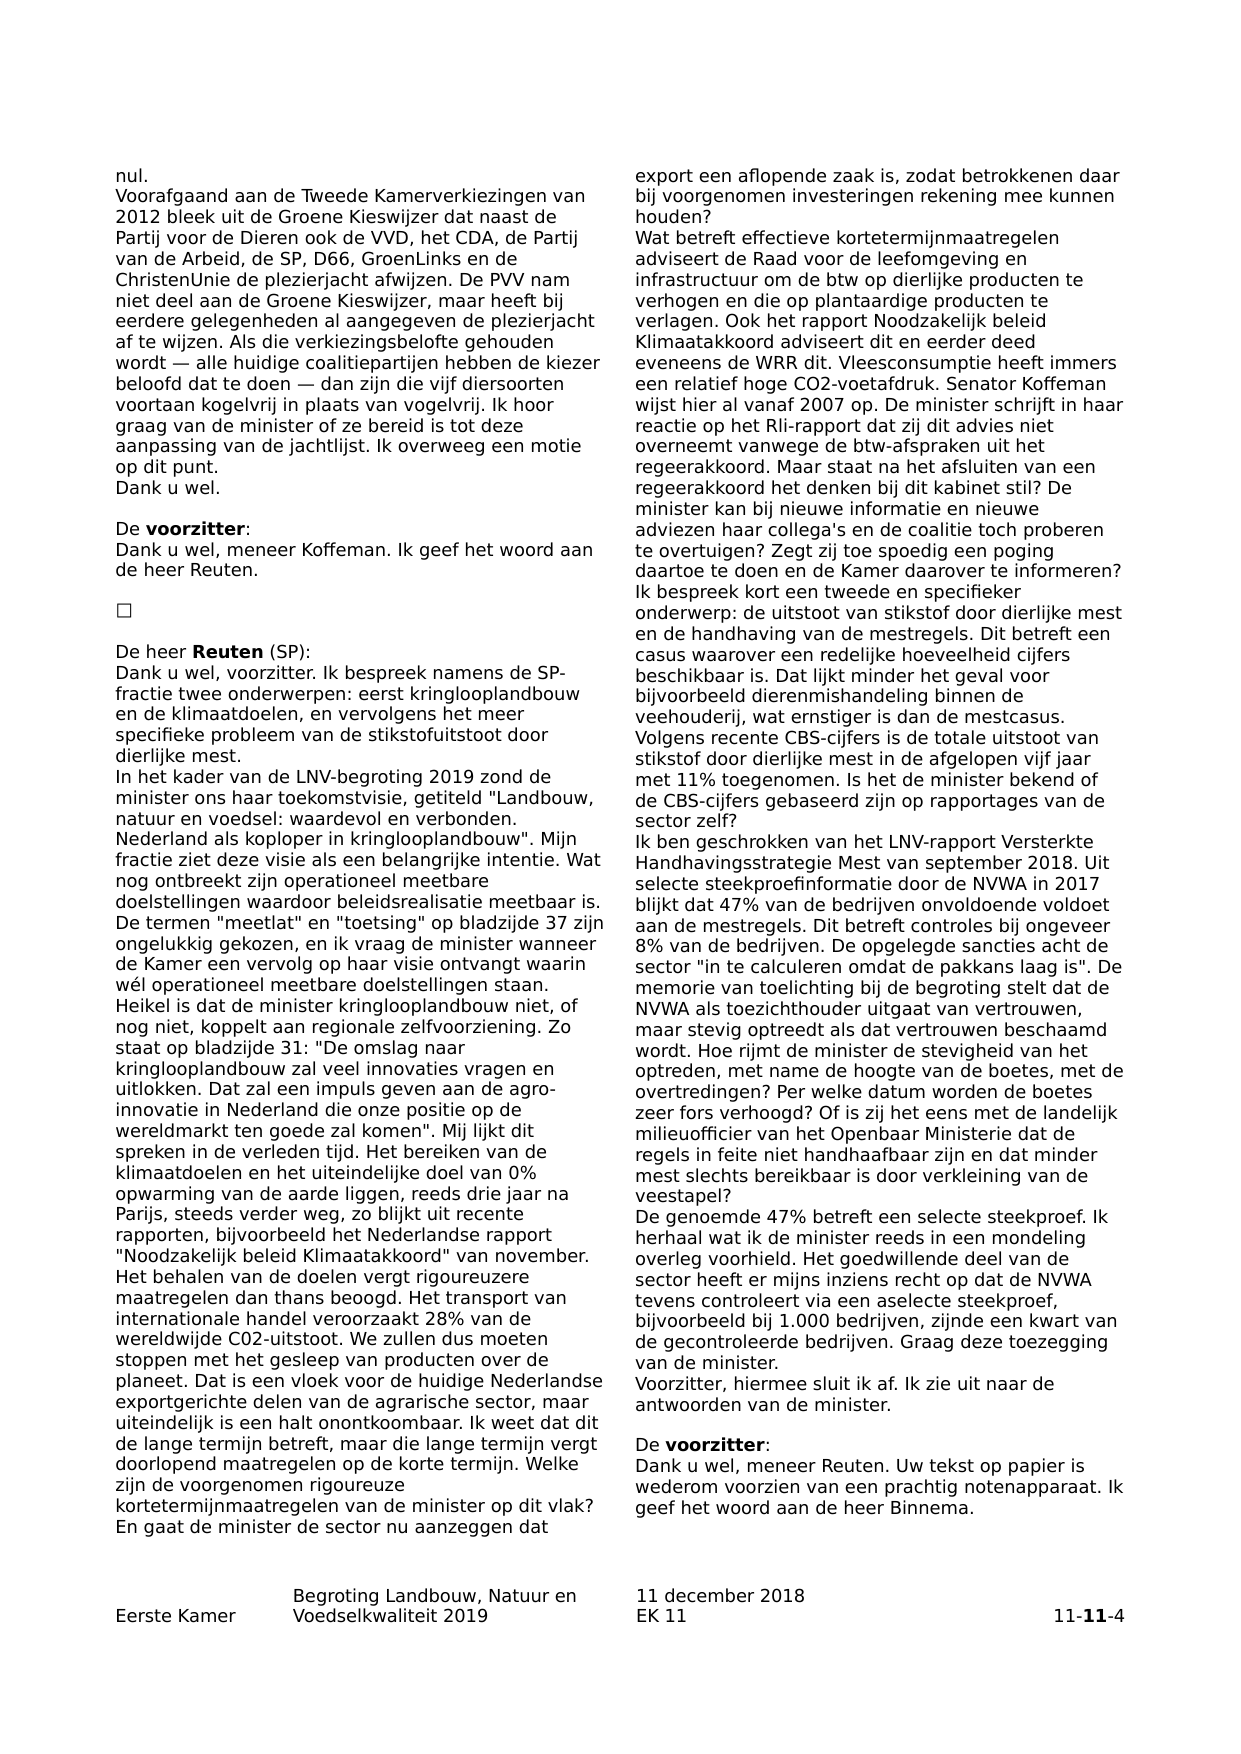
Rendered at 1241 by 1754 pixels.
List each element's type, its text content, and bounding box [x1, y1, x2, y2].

text Voorzitter, hiermee sluit ik af. Ik zie uit naar de antwoorden van de minister. [635, 1374, 1125, 1415]
text Wat betreft effectieve kortetermijnmaatregelen adviseert de Raad voor de leefomgeving en infrastructuur om de btw op dierlijke producten te verhogen en die op plantaardige producten te verlagen. Ook het rapport Noodzakelijk beleid Klimaatakkoord adviseert dit en eerder deed eveneens de WRR dit. Vleesconsumptie heeft immers een relatief hoge CO2-voetafdruk. Senator Koffeman wijst hier al vanaf 2007 op. De minister schrijft in haar reactie op het Rli-rapport dat zij dit advies niet overneemt vanwege de btw-afspraken uit het regeerakkoord. Maar staat na het afsluiten van een regeerakkoord het denken bij dit kabinet stil? De minister kan bij nieuwe informatie en nieuwe adviezen haar collega's en de coalitie toch proberen te overtuigen? Zegt zij toe spoedig een poging daartoe te doen en de Kamer daarover te informeren? [635, 228, 1125, 582]
text Dank u wel, voorzitter. Ik bespreek namens de SP-fractie twee onderwerpen: eerst kringlooplandbouw en de klimaatdoelen, en vervolgens het meer specifieke probleem van de stikstofuitstoot door dierlijke mest. [115, 662, 605, 767]
text export een aflopende zaak is, zodat betrokkenen daar bij voorgenomen investeringen rekening mee kunnen houden? [635, 165, 1125, 228]
text De voorzitter: [115, 519, 605, 539]
text Dank u wel. [115, 478, 605, 499]
text Ik ben geschrokken van het LNV-rapport Versterkte Handhavingsstrategie Mest van september 2018. Uit selecte steekproefinformatie door de NVWA in 2017 blijkt dat 47% van de bedrijven onvoldoende voldoet aan de mestregels. Dit betreft controles bij ongeveer 8% van de bedrijven. De opgelegde sancties acht de sector "in te calculeren omdat de pakkans laag is". De memorie van toelichting bij de begroting stelt dat de NVWA als toezichthouder uitgaat van vertrouwen, maar stevig optreedt als dat vertrouwen beschaamd wordt. Hoe rijmt de minister de stevigheid van het optreden, met name de hoogte van de boetes, met de overtredingen? Per welke datum worden de boetes zeer fors verhoogd? Of is zij het eens met de landelijk milieuofficier van het Openbaar Ministerie dat de regels in feite niet handhaafbaar zijn en dat minder mest slechts bereikbaar is door verkleining van de veestapel? [635, 832, 1125, 1207]
text De heer Reuten (SP): [115, 642, 605, 662]
text Heikel is dat de minister kringlooplandbouw niet, of nog niet, koppelt aan regionale zelfvoorziening. Zo staat op bladzijde 31: "De omslag naar kringlooplandbouw zal veel innovaties vragen en uitlokken. Dat zal een impuls geven aan de agro-innovatie in Nederland die onze positie op de wereldmarkt ten goede zal komen". Mij lijkt dit spreken in de verleden tijd. Het bereiken van de klimaatdoelen en het uiteindelijke doel van 0% opwarming van de aarde liggen, reeds drie jaar na Parijs, steeds verder weg, zo blijkt uit recente rapporten, bijvoorbeeld het Nederlandse rapport "Noodzakelijk beleid Klimaatakkoord" van november. Het behalen van de doelen vergt rigoureuzere maatregelen dan thans beoogd. Het transport van internationale handel veroorzaakt 28% van de wereldwijde C02-uitstoot. We zullen dus moeten stoppen met het gesleep van producten over de planeet. Dat is een vloek voor de huidige Nederlandse exportgerichte delen van de agrarische sector, maar uiteindelijk is een halt onontkoombaar. Ik weet dat dit de lange termijn betreft, maar die lange termijn vergt doorlopend maatregelen op de korte termijn. Welke zijn de voorgenomen rigoureuze kortetermijnmaatregelen van de minister op dit vlak? En gaat de minister de sector nu aanzeggen dat [115, 996, 605, 1537]
text Dank u wel, meneer Reuten. Uw tekst op papier is wederom voorzien van een prachtig notenapparaat. Ik geef het woord aan de heer Binnema. [635, 1456, 1125, 1518]
text De genoemde 47% betreft een selecte steekproef. Ik herhaal wat ik de minister reeds in een mondeling overleg voorhield. Het goedwillende deel van de sector heeft er mijns inziens recht op dat de NVWA tevens controleert via een aselecte steekproef, bijvoorbeeld bij 1.000 bedrijven, zijnde een kwart van de gecontroleerde bedrijven. Graag deze toezegging van de minister. [635, 1207, 1125, 1374]
text Voorafgaand aan de Tweede Kamerverkiezingen van 2012 bleek uit de Groene Kieswijzer dat naast de Partij voor de Dieren ook de VVD, het CDA, de Partij van de Arbeid, de SP, D66, GroenLinks en de ChristenUnie de plezierjacht afwijzen. De PVV nam niet deel aan de Groene Kieswijzer, maar heeft bij eerdere gelegenheden al aangegeven de plezierjacht af te wijzen. Als die verkiezingsbelofte gehouden wordt — alle huidige coalitiepartijen hebben de kiezer beloofd dat te doen — dan zijn die vijf diersoorten voortaan kogelvrij in plaats van vogelvrij. Ik hoor graag van de minister of ze bereid is tot deze aanpassing van de jachtlijst. Ik overweeg een motie op dit punt. [115, 186, 605, 478]
text Dank u wel, meneer Koffeman. Ik geef het woord aan de heer Reuten. [115, 539, 605, 581]
text Ik bespreek kort een tweede en specifieker onderwerp: de uitstoot van stikstof door dierlijke mest en de handhaving van de mestregels. Dit betreft een casus waarover een redelijke hoeveelheid cijfers beschikbaar is. Dat lijkt minder het geval voor bijvoorbeeld dierenmishandeling binnen de veehouderij, wat ernstiger is dan de mestcasus. Volgens recente CBS-cijfers is de totale uitstoot van stikstof door dierlijke mest in de afgelopen vijf jaar met 11% toegenomen. Is het de minister bekend of de CBS-cijfers gebaseerd zijn op rapportages van de sector zelf? [635, 582, 1125, 832]
text In het kader van de LNV-begroting 2019 zond de minister ons haar toekomstvisie, getiteld "Landbouw, natuur en voedsel: waardevol en verbonden. Nederland als koploper in kringlooplandbouw". Mijn fractie ziet deze visie als een belangrijke intentie. Wat nog ontbreekt zijn operationeel meetbare doelstellingen waardoor beleidsrealisatie meetbaar is. De termen "meetlat" en "toetsing" op bladzijde 37 zijn ongelukkig gekozen, en ik vraag de minister wanneer de Kamer een vervolg op haar visie ontvangt waarin wél operationeel meetbare doelstellingen staan. [115, 767, 605, 996]
text ⬜ [115, 601, 605, 622]
text nul. [115, 165, 605, 186]
text De voorzitter: [635, 1435, 1125, 1456]
